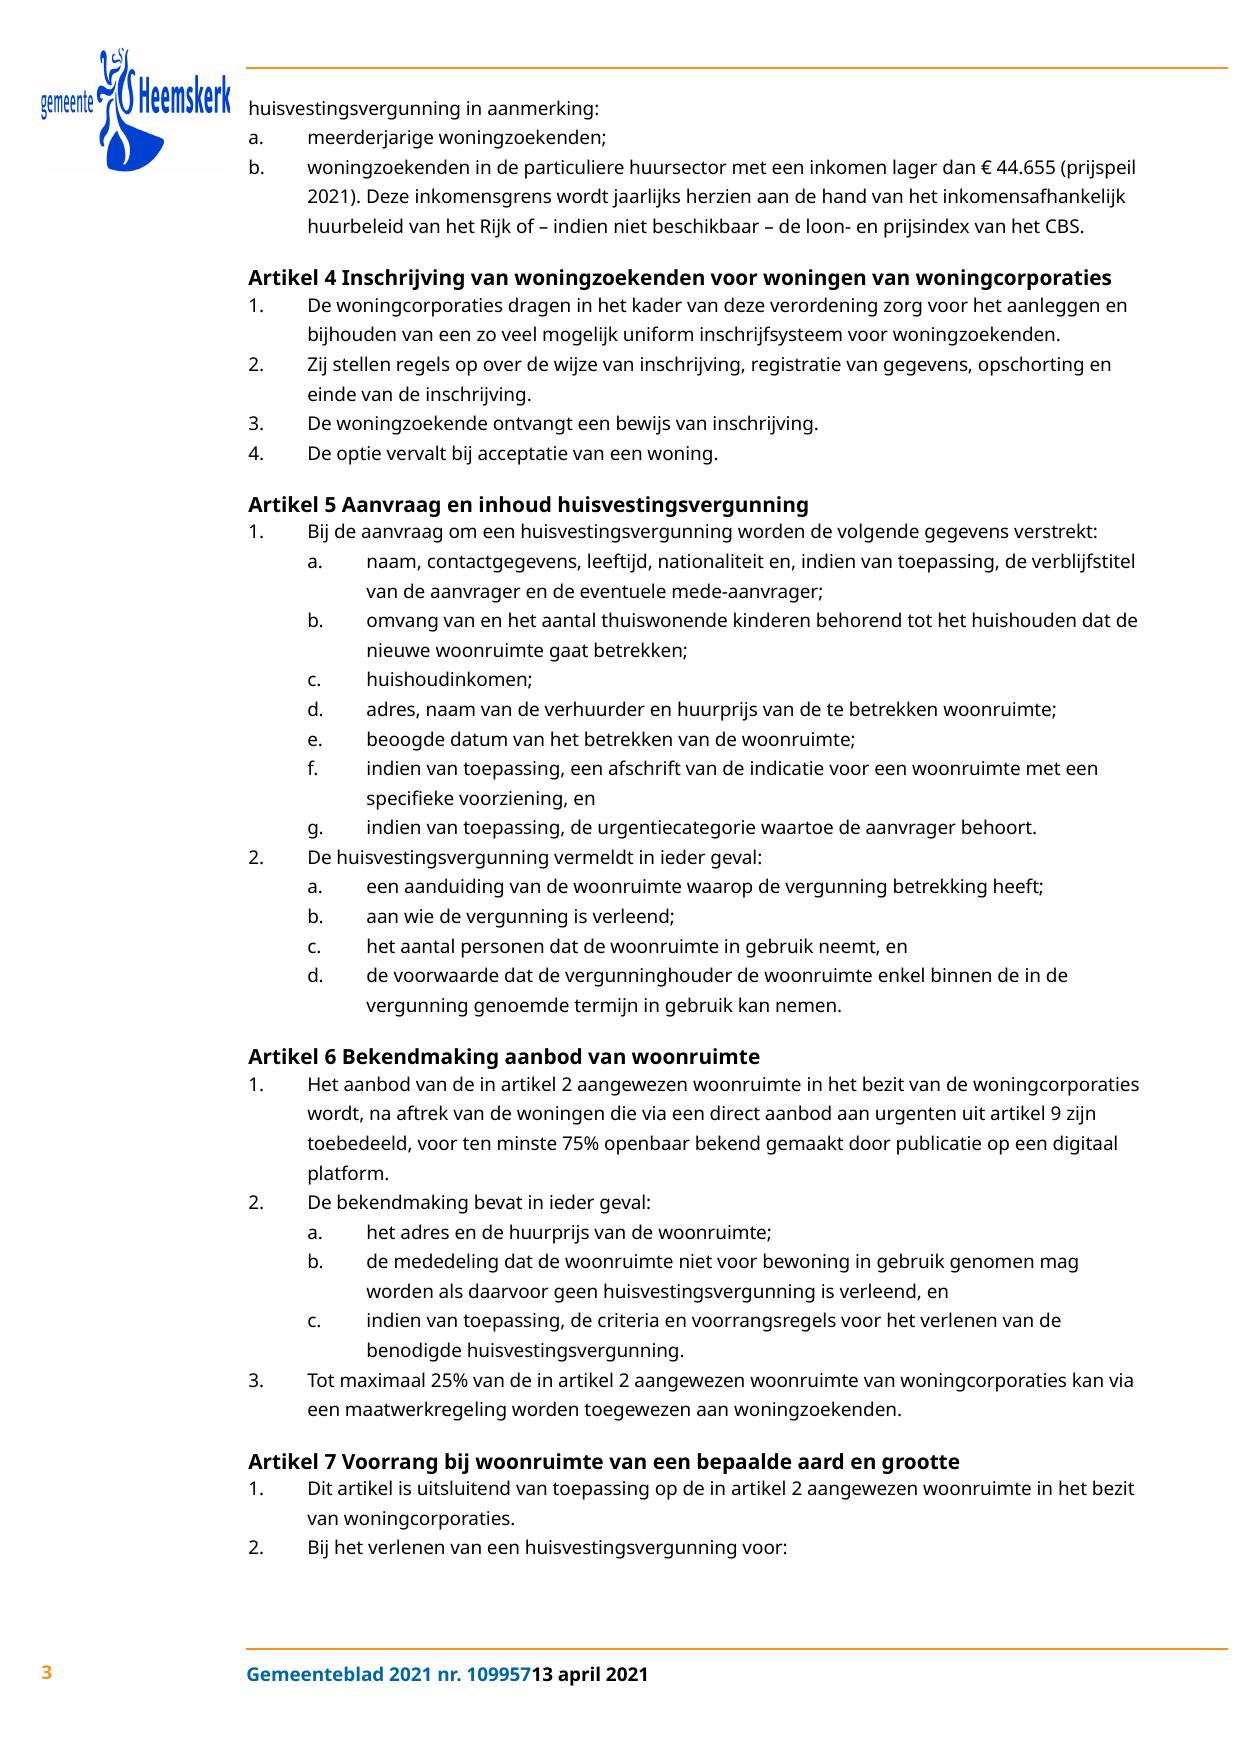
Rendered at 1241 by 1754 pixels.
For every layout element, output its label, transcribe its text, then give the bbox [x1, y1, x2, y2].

list een aanduiding van de woonruimte waarop de vergunning betrekking heeft; [307, 874, 1152, 899]
list woningzoekenden in de particuliere huursector met een inkomen lager dan € 44.655 (prijspeil 2021). Deze inkomensgrens wordt jaarlijks herzien aan de hand van het inkomensafhankelijk huurbeleid van het Rijk of – indien niet beschikbaar – de loon- en prijsindex van het CBS. [248, 154, 1152, 239]
list adres, naam van de verhuurder en huurprijs van de te betrekken woonruimte; [307, 696, 1152, 722]
list indien van toepassing, de urgentiecategorie waartoe de aanvrager behoort. [307, 814, 1152, 840]
list De bekendmaking bevat in ieder geval: [248, 1189, 1152, 1215]
list meerderjarige woningzoekenden; [248, 124, 1152, 150]
list De optie vervalt bij acceptatie van een woning. [248, 440, 1152, 466]
list de mededeling dat de woonruimte niet voor bewoning in gebruik genomen mag worden als daarvoor geen huisvestingsvergunning is verleend, en [307, 1248, 1152, 1304]
list indien van toepassing, de criteria en voorrangsregels voor het verlenen van de benodigde huisvestingsvergunning. [307, 1308, 1152, 1363]
list huishoudinkomen; [307, 667, 1152, 692]
list De woningcorporaties dragen in het kader van deze verordening zorg voor het aanleggen en bijhouden van een zo veel mogelijk uniform inschrijfsysteem voor woningzoekenden. [248, 292, 1152, 347]
text huisvestingsvergunning in aanmerking: [248, 95, 1152, 121]
list het adres en de huurprijs van de woonruimte; [307, 1219, 1152, 1244]
list De huisvestingsvergunning vermeldt in ieder geval: [248, 844, 1152, 870]
list Dit artikel is uitsluitend van toepassing op de in artikel 2 aangewezen woonruimte in het bezit van woningcorporaties. [248, 1475, 1152, 1531]
list Tot maximaal 25% van de in artikel 2 aangewezen woonruimte van woningcorporaties kan via een maatwerkregeling worden toegewezen aan woningzoekenden. [248, 1367, 1152, 1422]
list Bij het verlenen van een huisvestingsvergunning voor: [248, 1534, 1152, 1560]
text Artikel 5 Aanvraag en inhoud huisvestingsvergunning [248, 490, 1152, 519]
text Artikel 6 Bekendmaking aanbod van woonruimte [248, 1042, 1152, 1071]
text Artikel 4 Inschrijving van woningzoekenden voor woningen van woningcorporaties [248, 263, 1152, 292]
list naam, contactgegevens, leeftijd, nationaliteit en, indien van toepassing, de verblijfstitel van de aanvrager en de eventuele mede-aanvrager; [307, 548, 1152, 604]
list beoogde datum van het betrekken van de woonruimte; [307, 726, 1152, 752]
list Het aanbod van de in artikel 2 aangewezen woonruimte in het bezit van de woningcorporaties wordt, na aftrek van de woningen die via een direct aanbod aan urgenten uit artikel 9 zijn toebedeeld, voor ten minste 75% openbaar bekend gemaakt door publicatie op een digitaal platform. [248, 1071, 1152, 1185]
list de voorwaarde dat de vergunninghouder de woonruimte enkel binnen de in de vergunning genoemde termijn in gebruik kan nemen. [307, 962, 1152, 1018]
list aan wie de vergunning is verleend; [307, 903, 1152, 929]
list indien van toepassing, een afschrift van de indicatie voor een woonruimte met een specifieke voorziening, en [307, 755, 1152, 811]
text Artikel 7 Voorrang bij woonruimte van een bepaalde aard en grootte [248, 1447, 1152, 1475]
list het aantal personen dat de woonruimte in gebruik neemt, en [307, 933, 1152, 959]
list Bij de aanvraag om een huisvestingsvergunning worden de volgende gegevens verstrekt: [248, 519, 1152, 544]
list omvang van en het aantal thuiswonende kinderen behorend tot het huishouden dat de nieuwe woonruimte gaat betrekken; [307, 607, 1152, 663]
picture [41, 47, 231, 172]
list De woningzoekende ontvangt een bewijs van inschrijving. [248, 410, 1152, 436]
list Zij stellen regels op over de wijze van inschrijving, registratie van gegevens, opschorting en einde van de inschrijving. [248, 351, 1152, 406]
